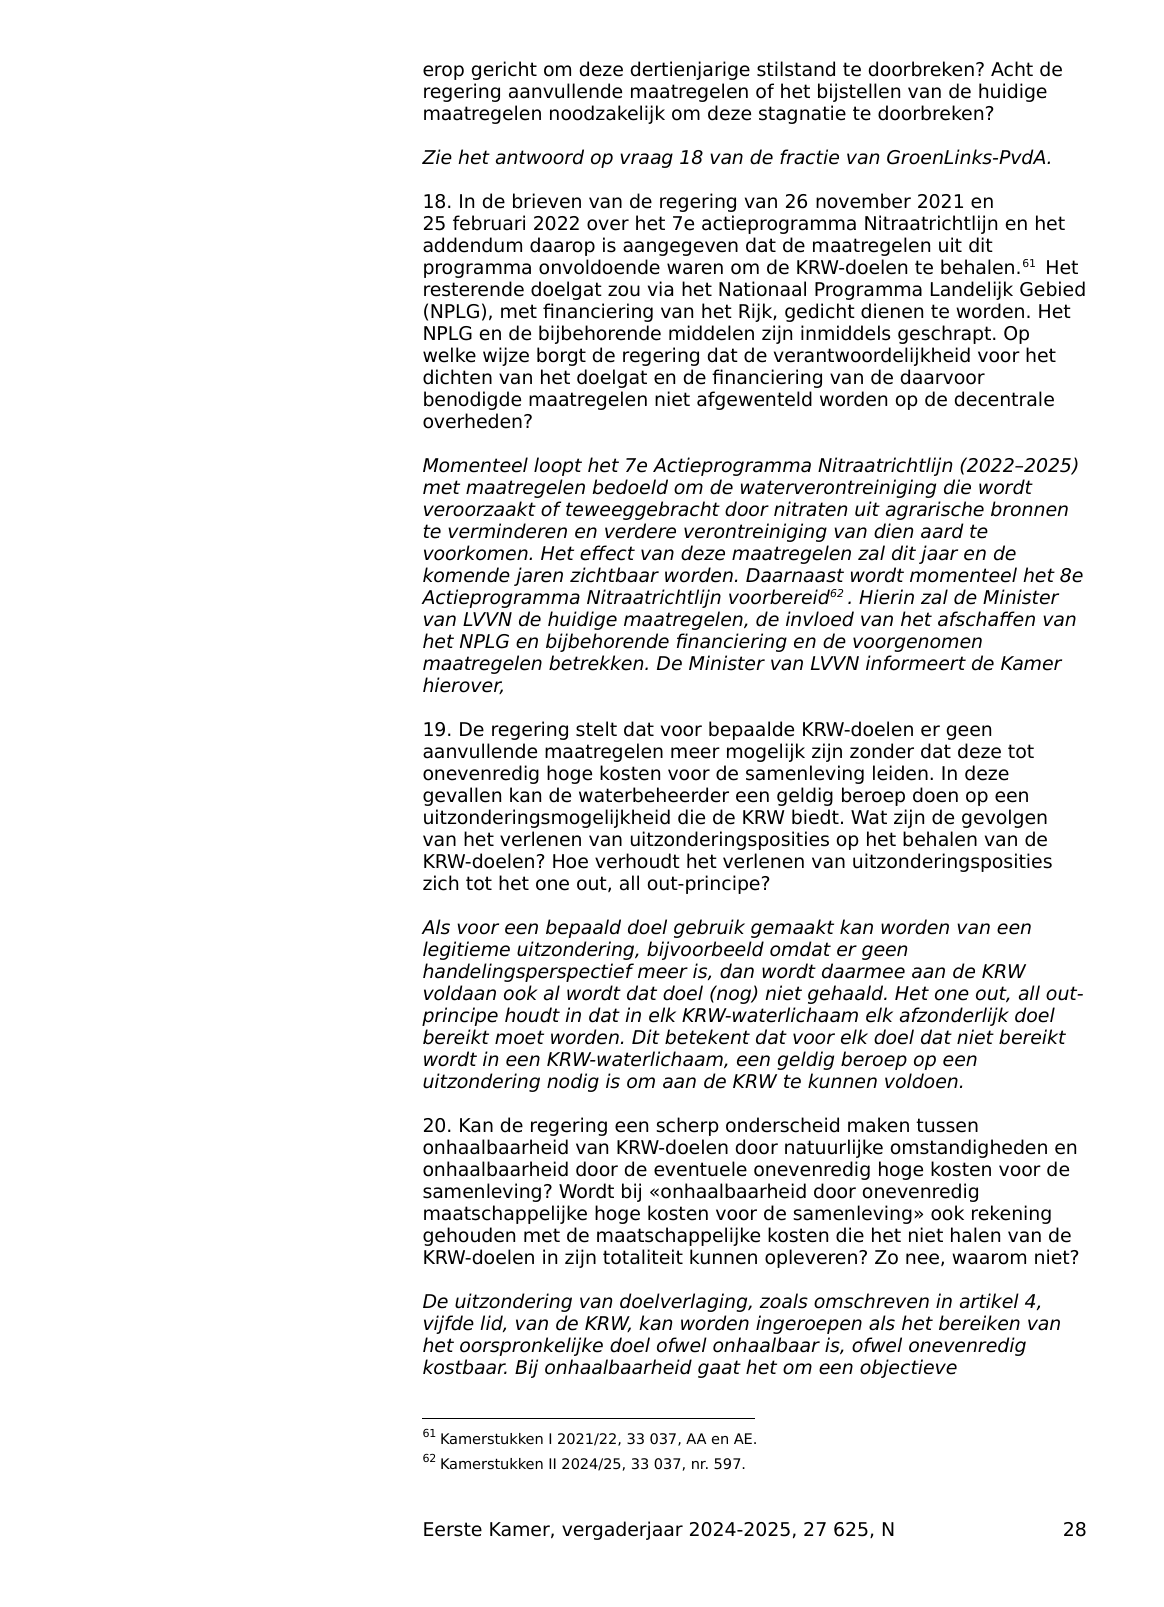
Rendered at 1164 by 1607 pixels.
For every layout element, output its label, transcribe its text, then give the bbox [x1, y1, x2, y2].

text Als voor een bepaald doel gebruik gemaakt kan worden van een legitieme uitzondering, bijvoorbeeld omdat er geen handelingsperspectief meer is, dan wordt daarmee aan de KRW voldaan ook al wordt dat doel (nog) niet gehaald. Het one out, all out-principe houdt in dat in elk KRW-waterlichaam elk afzonderlijk doel bereikt moet worden. Dit betekent dat voor elk doel dat niet bereikt wordt in een KRW-waterlichaam, een geldig beroep op een uitzondering nodig is om aan de KRW te kunnen voldoen. [422, 917, 1087, 1093]
text Momenteel loopt het 7e Actieprogramma Nitraatrichtlijn (2022–2025) met maatregelen bedoeld om de waterverontreiniging die wordt veroorzaakt of teweeggebracht door nitraten uit agrarische bronnen te verminderen en verdere verontreiniging van dien aard te voorkomen. Het effect van deze maatregelen zal dit jaar en de komende jaren zichtbaar worden. Daarnaast wordt momenteel het 8e Actieprogramma Nitraatrichtlijn voorbereid. Hierin zal de Minister van LVVN de huidige maatregelen, de invloed van het afschaffen van het NPLG en bijbehorende financiering en de voorgenomen maatregelen betrekken. De Minister van LVVN informeert de Kamer hierover, [422, 455, 1087, 697]
text 20. Kan de regering een scherp onderscheid maken tussen onhaalbaarheid van KRW-doelen door natuurlijke omstandigheden en onhaalbaarheid door de eventuele onevenredig hoge kosten voor de samenleving? Wordt bij «onhaalbaarheid door onevenredig maatschappelijke hoge kosten voor de samenleving» ook rekening gehouden met de maatschappelijke kosten die het niet halen van de KRW-doelen in zijn totaliteit kunnen opleveren? Zo nee, waarom niet? [422, 1115, 1087, 1269]
text De uitzondering van doelverlaging, zoals omschreven in artikel 4, vijfde lid, van de KRW, kan worden ingeroepen als het bereiken van het oorspronkelijke doel ofwel onhaalbaar is, ofwel onevenredig kostbaar. Bij onhaalbaarheid gaat het om een objectieve [422, 1291, 1087, 1379]
text erop gericht om deze dertienjarige stilstand te doorbreken? Acht de regering aanvullende maatregelen of het bijstellen van de huidige maatregelen noodzakelijk om deze stagnatie te doorbreken? [422, 59, 1087, 125]
text Kamerstukken I 2021/22, 33 037, AA en AE. [422, 1427, 1087, 1449]
text 18. In de brieven van de regering van 26 november 2021 en 25 februari 2022 over het 7e actieprogramma Nitraatrichtlijn en het addendum daarop is aangegeven dat de maatregelen uit dit programma onvoldoende waren om de KRW-doelen te behalen. Het resterende doelgat zou via het Nationaal Programma Landelijk Gebied (NPLG), met financiering van het Rijk, gedicht dienen te worden. Het NPLG en de bijbehorende middelen zijn inmiddels geschrapt. Op welke wijze borgt de regering dat de verantwoordelijkheid voor het dichten van het doelgat en de financiering van de daarvoor benodigde maatregelen niet afgewenteld worden op de decentrale overheden? [422, 191, 1087, 433]
text 19. De regering stelt dat voor bepaalde KRW-doelen er geen aanvullende maatregelen meer mogelijk zijn zonder dat deze tot onevenredig hoge kosten voor de samenleving leiden. In deze gevallen kan de waterbeheerder een geldig beroep doen op een uitzonderingsmogelijkheid die de KRW biedt. Wat zijn de gevolgen van het verlenen van uitzonderingsposities op het behalen van de KRW-doelen? Hoe verhoudt het verlenen van uitzonderingsposities zich tot het one out, all out-principe? [422, 719, 1087, 895]
text Zie het antwoord op vraag 18 van de fractie van GroenLinks-PvdA. [422, 147, 1087, 169]
text Kamerstukken II 2024/25, 33 037, nr. 597. [422, 1452, 1087, 1474]
